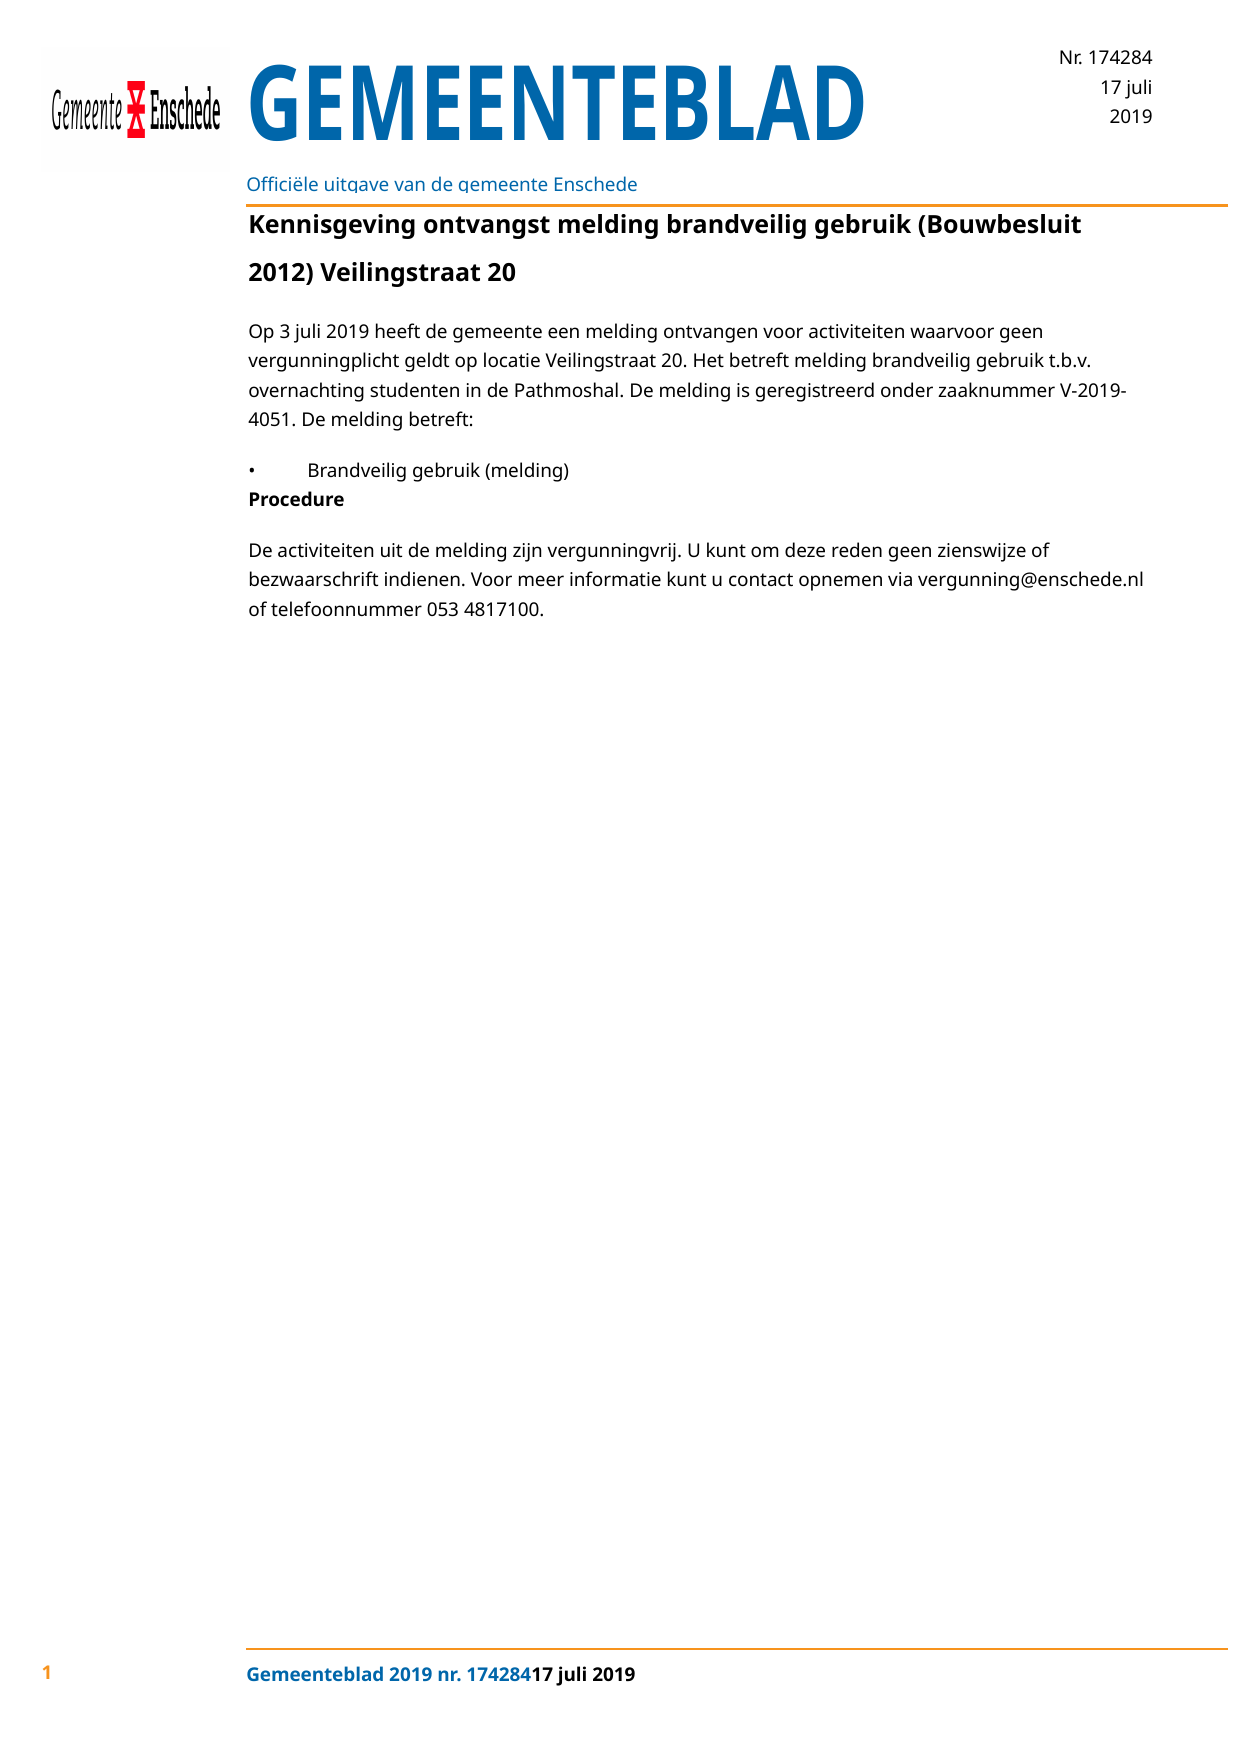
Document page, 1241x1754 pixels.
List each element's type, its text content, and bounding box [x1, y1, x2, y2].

text Kennisgeving ontvangst melding brandveilig gebruik (Bouwbesluit 2012) Veilingstraat 20 [248, 207, 1152, 288]
text Op 3 juli 2019 heeft de gemeente een melding ontvangen voor activiteiten waarvoor geen vergunningplicht geldt op locatie Veilingstraat 20. Het betreft melding brandveilig gebruik t.b.v. overnachting studenten in de Pathmoshal. De melding is geregistreerd onder zaaknummer V-2019-4051. De melding betreft: [248, 318, 1152, 432]
text Procedure [248, 487, 1152, 512]
picture [41, 47, 231, 172]
list Brandveilig gebruik (melding) [248, 457, 1152, 483]
text De activiteiten uit de melding zijn vergunningvrij. U kunt om deze reden geen zienswijze of bezwaarschrift indienen. Voor meer informatie kunt u contact opnemen via vergunning@enschede.nl of telefoonnummer 053 4817100. [248, 537, 1152, 622]
